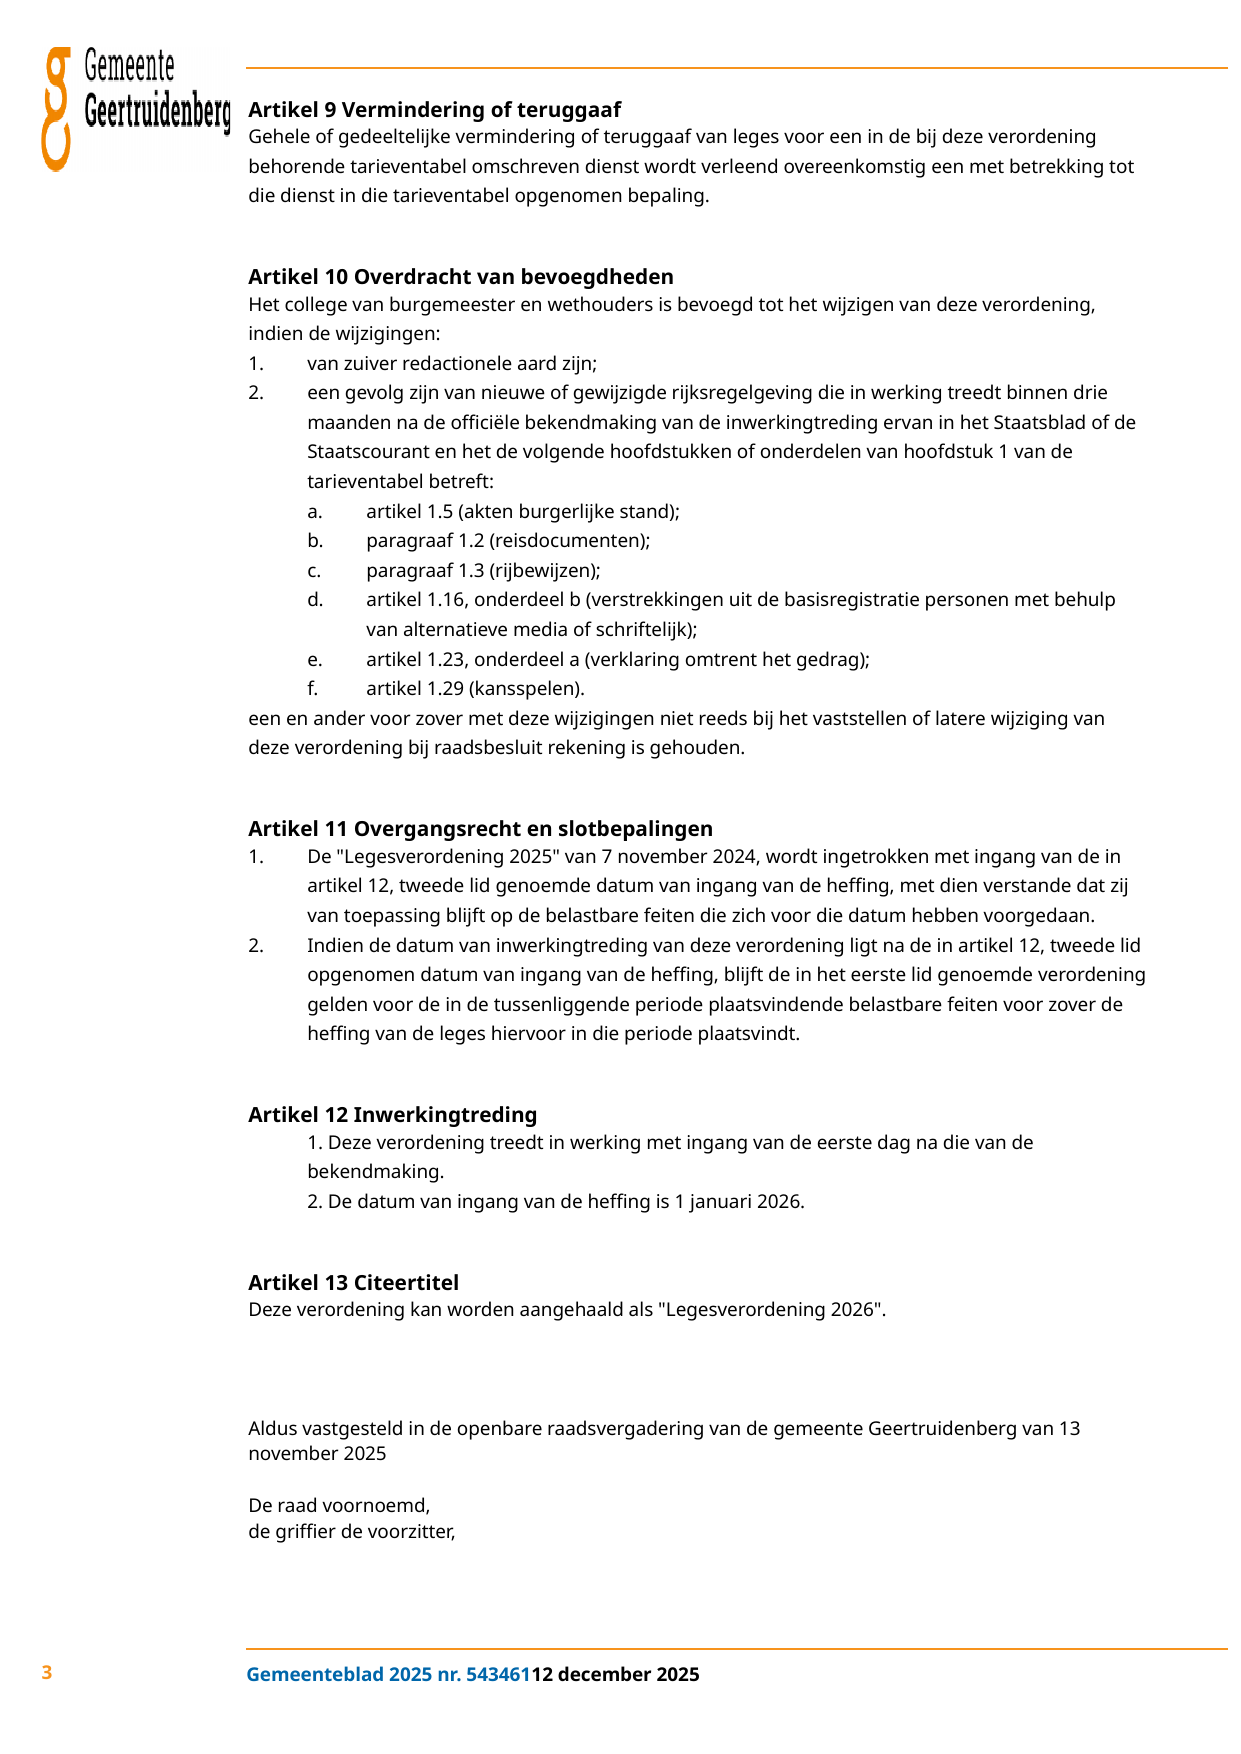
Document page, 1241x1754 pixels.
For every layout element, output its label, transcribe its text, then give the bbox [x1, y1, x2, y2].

list paragraaf 1.3 (rijbewijzen); [307, 557, 1152, 583]
list paragraaf 1.2 (reisdocumenten); [307, 527, 1152, 553]
list Indien de datum van inwerkingtreding van deze verordening ligt na de in artikel 12, tweede lid opgenomen datum van ingang van de heffing, blijft de in het eerste lid genoemde verordening gelden voor de in de tussenliggende periode plaatsvindende belastbare feiten voor zover de heffing van de leges hiervoor in die periode plaatsvindt. [248, 932, 1152, 1046]
text De raad voornoemd, [248, 1492, 1152, 1518]
text Artikel 12 Inwerkingtreding [248, 1101, 1152, 1129]
list artikel 1.5 (akten burgerlijke stand); [307, 498, 1152, 524]
text Het college van burgemeester en wethouders is bevoegd tot het wijzigen van deze verordening, indien de wijzigingen: [248, 291, 1152, 346]
text Artikel 10 Overdracht van bevoegdheden [248, 262, 1152, 291]
text Artikel 9 Vermindering of teruggaaf [248, 95, 1152, 123]
list De "Legesverordening 2025" van 7 november 2024, wordt ingetrokken met ingang van de in artikel 12, tweede lid genoemde datum van ingang van de heffing, met dien verstande dat zij van toepassing blijft op de belastbare feiten die zich voor die datum hebben voorgedaan. [248, 843, 1152, 928]
list artikel 1.16, onderdeel b (verstrekkingen uit de basisregistratie personen met behulp van alternatieve media of schriftelijk); [307, 587, 1152, 642]
list een gevolg zijn van nieuwe of gewijzigde rijksregelgeving die in werking treedt binnen drie maanden na de officiële bekendmaking van de inwerkingtreding ervan in het Staatsblad of de Staatscourant en het de volgende hoofdstukken of onderdelen van hoofdstuk 1 van de tarieventabel betreft: [248, 379, 1152, 494]
text Deze verordening kan worden aangehaald als "Legesverordening 2026". [248, 1297, 1152, 1322]
list 1. Deze verordening treedt in werking met ingang van de eerste dag na die van de bekendmaking. [248, 1129, 1152, 1184]
list artikel 1.29 (kansspelen). [307, 675, 1152, 701]
list 2. De datum van ingang van de heffing is 1 januari 2026. [248, 1188, 1152, 1214]
text Aldus vastgesteld in de openbare raadsvergadering van de gemeente Geertruidenberg van 13 november 2025 [248, 1415, 1152, 1466]
list van zuiver redactionele aard zijn; [248, 350, 1152, 376]
list artikel 1.23, onderdeel a (verklaring omtrent het gedrag); [307, 646, 1152, 672]
text Artikel 13 Citeertitel [248, 1268, 1152, 1297]
text de griffier de voorzitter, [248, 1518, 1152, 1543]
picture [41, 47, 231, 172]
text een en ander voor zover met deze wijzigingen niet reeds bij het vaststellen of latere wijziging van deze verordening bij raadsbesluit rekening is gehouden. [248, 705, 1152, 760]
text Artikel 11 Overgangsrecht en slotbepalingen [248, 814, 1152, 843]
text Gehele of gedeeltelijke vermindering of teruggaaf van leges voor een in de bij deze verordening behorende tarieventabel omschreven dienst wordt verleend overeenkomstig een met betrekking tot die dienst in die tarieventabel opgenomen bepaling. [248, 123, 1152, 208]
